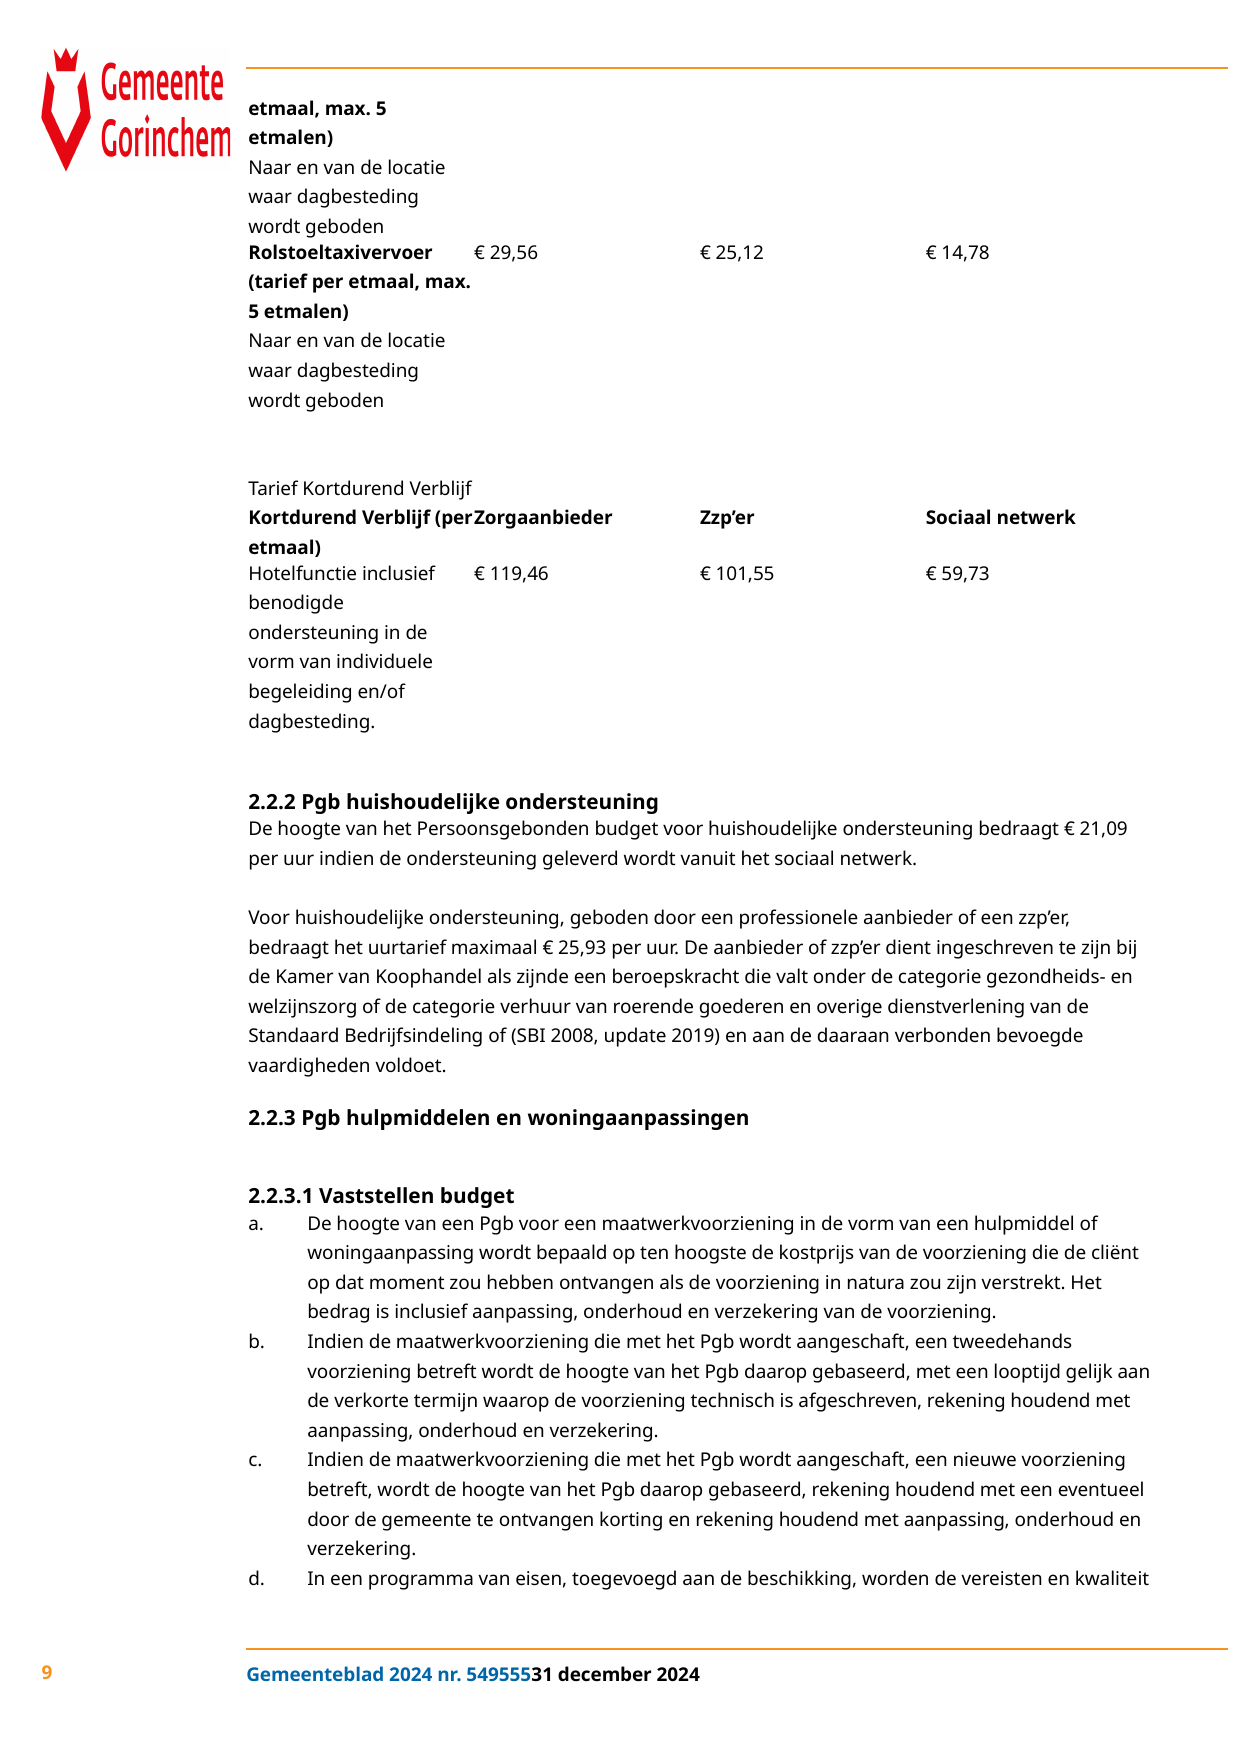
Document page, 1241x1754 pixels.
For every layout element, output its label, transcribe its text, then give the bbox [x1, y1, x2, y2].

text 2.2.3.1 Vaststellen budget [248, 1182, 1152, 1210]
table_cell € 14,78 [926, 239, 1152, 412]
text 2.2.3 Pgb hulpmiddelen en woningaanpassingen [248, 1103, 1152, 1131]
text De hoogte van het Persoonsgebonden budget voor huishoudelijke ondersteuning bedraagt € 21,09 per uur indien de ondersteuning geleverd wordt vanuit het sociaal netwerk. [248, 816, 1152, 871]
table_cell € 101,55 [700, 560, 926, 733]
text Tarief Kortdurend Verblijf [248, 475, 1152, 501]
picture [41, 47, 231, 172]
table_cell etmaal, max. 5 etmalen) Naar en van de locatie waar dagbesteding wordt geboden [248, 95, 474, 239]
table_cell € 29,56 [474, 239, 700, 412]
list Indien de maatwerkvoorziening die met het Pgb wordt aangeschaft, een tweedehands voorziening betreft wordt de hoogte van het Pgb daarop gebaseerd, met een looptijd gelijk aan de verkorte termijn waarop de voorziening technisch is afgeschreven, rekening houdend met aanpassing, onderhoud en verzekering. [248, 1328, 1152, 1443]
text Voor huishoudelijke ondersteuning, geboden door een professionele aanbieder of een zzp’er, bedraagt het uurtarief maximaal € 25,93 per uur. De aanbieder of zzp’er dient ingeschreven te zijn bij de Kamer van Koophandel als zijnde een beroepskracht die valt onder de categorie gezondheids- en welzijnszorg of de categorie verhuur van roerende goederen en overige dienstverlening van de Standaard Bedrijfsindeling of (SBI 2008, update 2019) en aan de daaraan verbonden bevoegde vaardigheden voldoet. [248, 904, 1152, 1078]
table_cell € 59,73 [926, 560, 1152, 733]
table_cell Hotelfunctie inclusief benodigde ondersteuning in de vorm van individuele begeleiding en/of dagbesteding. [248, 560, 474, 733]
table_header Sociaal netwerk [926, 505, 1152, 560]
table_cell [700, 95, 926, 239]
list Indien de maatwerkvoorziening die met het Pgb wordt aangeschaft, een nieuwe voorziening betreft, wordt de hoogte van het Pgb daarop gebaseerd, rekening houdend met een eventueel door de gemeente te ontvangen korting en rekening houdend met aanpassing, onderhoud en verzekering. [248, 1447, 1152, 1561]
table_header Zorgaanbieder [474, 505, 700, 560]
table_cell € 119,46 [474, 560, 700, 733]
list De hoogte van een Pgb voor een maatwerkvoorziening in de vorm van een hulpmiddel of woningaanpassing wordt bepaald op ten hoogste de kostprijs van de voorziening die de cliënt op dat moment zou hebben ontvangen als de voorziening in natura zou zijn verstrekt. Het bedrag is inclusief aanpassing, onderhoud en verzekering van de voorziening. [248, 1210, 1152, 1324]
table_cell Rolstoeltaxivervoer (tarief per etmaal, max. 5 etmalen) Naar en van de locatie waar dagbesteding wordt geboden [248, 239, 474, 412]
table_cell [926, 95, 1152, 239]
text 2.2.2 Pgb huishoudelijke ondersteuning [248, 787, 1152, 816]
list In een programma van eisen, toegevoegd aan de beschikking, worden de vereisten en kwaliteit [248, 1565, 1152, 1591]
table_cell € 25,12 [700, 239, 926, 412]
table_header Kortdurend Verblijf (per etmaal) [248, 505, 474, 560]
table_cell [474, 95, 700, 239]
table_header Zzp’er [700, 505, 926, 560]
